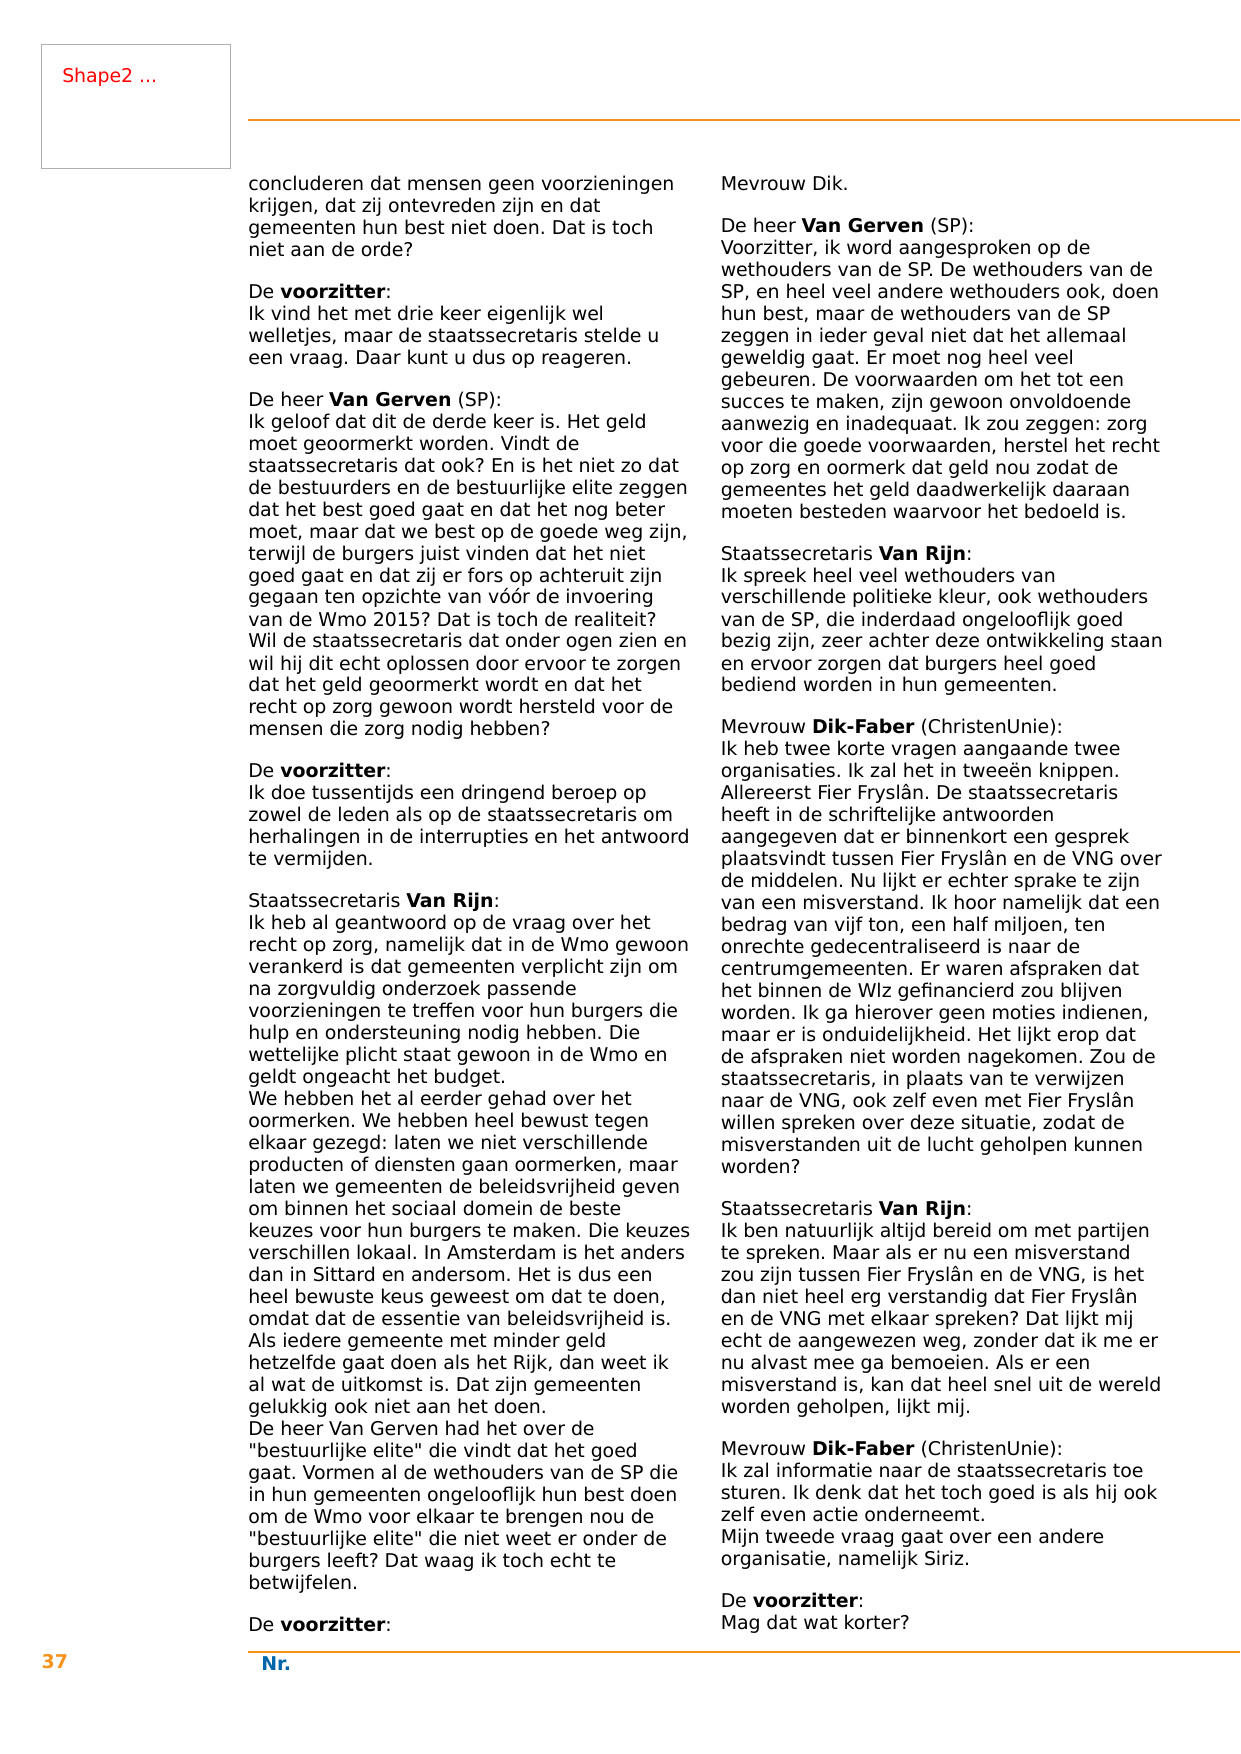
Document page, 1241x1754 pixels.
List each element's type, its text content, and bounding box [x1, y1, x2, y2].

text Ik vind het met drie keer eigenlijk wel welletjes, maar de staatssecretaris stelde u een vraag. Daar kunt u dus op reageren. [248, 303, 691, 369]
text Voorzitter, ik word aangesproken op de wethouders van de SP. De wethouders van de SP, en heel veel andere wethouders ook, doen hun best, maar de wethouders van de SP zeggen in ieder geval niet dat het allemaal geweldig gaat. Er moet nog heel veel gebeuren. De voorwaarden om het tot een succes te maken, zijn gewoon onvoldoende aanwezig en inadequaat. Ik zou zeggen: zorg voor die goede voorwaarden, herstel het recht op zorg en oormerk dat geld nou zodat de gemeentes het geld daadwerkelijk daaraan moeten besteden waarvoor het bedoeld is. [721, 237, 1163, 522]
text Ik ben natuurlijk altijd bereid om met partijen te spreken. Maar als er nu een misverstand zou zijn tussen Fier Fryslân en de VNG, is het dan niet heel erg verstandig dat Fier Fryslân en de VNG met elkaar spreken? Dat lijkt mij echt de aangewezen weg, zonder dat ik me er nu alvast mee ga bemoeien. Als er een misverstand is, kan dat heel snel uit de wereld worden geholpen, lijkt mij. [721, 1220, 1163, 1418]
text De heer Van Gerven (SP): [248, 389, 691, 411]
text Mijn tweede vraag gaat over een andere organisatie, namelijk Siriz. [721, 1526, 1163, 1569]
text Mevrouw Dik-Faber (ChristenUnie): [721, 716, 1163, 738]
text Staatssecretaris Van Rijn: [721, 1198, 1163, 1220]
text Ik heb twee korte vragen aangaande twee organisaties. Ik zal het in tweeën knippen. Allereerst Fier Fryslân. De staatssecretaris heeft in de schriftelijke antwoorden aangegeven dat er binnenkort een gesprek plaatsvindt tussen Fier Fryslân en de VNG over de middelen. Nu lijkt er echter sprake te zijn van een misverstand. Ik hoor namelijk dat een bedrag van vijf ton, een half miljoen, ten onrechte gedecentraliseerd is naar de centrumgemeenten. Er waren afspraken dat het binnen de Wlz gefinancierd zou blijven worden. Ik ga hierover geen moties indienen, maar er is onduidelijkheid. Het lijkt erop dat de afspraken niet worden nagekomen. Zou de staatssecretaris, in plaats van te verwijzen naar de VNG, ook zelf even met Fier Fryslân willen spreken over deze situatie, zodat de misverstanden uit de lucht geholpen kunnen worden? [721, 738, 1163, 1178]
text Ik geloof dat dit de derde keer is. Het geld moet geoormerkt worden. Vindt de staatssecretaris dat ook? En is het niet zo dat de bestuurders en de bestuurlijke elite zeggen dat het best goed gaat en dat het nog beter moet, maar dat we best op de goede weg zijn, terwijl de burgers juist vinden dat het niet goed gaat en dat zij er fors op achteruit zijn gegaan ten opzichte van vóór de invoering van de Wmo 2015? Dat is toch de realiteit? Wil de staatssecretaris dat onder ogen zien en wil hij dit echt oplossen door ervoor te zorgen dat het geld geoormerkt wordt en dat het recht op zorg gewoon wordt hersteld voor de mensen die zorg nodig hebben? [248, 411, 691, 740]
text De heer Van Gerven (SP): [721, 215, 1163, 237]
text De voorzitter: [248, 1613, 691, 1636]
text concluderen dat mensen geen voorzieningen krijgen, dat zij ontevreden zijn en dat gemeenten hun best niet doen. Dat is toch niet aan de orde? [248, 173, 691, 261]
text De voorzitter: [248, 281, 691, 303]
text We hebben het al eerder gehad over het oormerken. We hebben heel bewust tegen elkaar gezegd: laten we niet verschillende producten of diensten gaan oormerken, maar laten we gemeenten de beleidsvrijheid geven om binnen het sociaal domein de beste keuzes voor hun burgers te maken. Die keuzes verschillen lokaal. In Amsterdam is het anders dan in Sittard en andersom. Het is dus een heel bewuste keus geweest om dat te doen, omdat dat de essentie van beleidsvrijheid is. Als iedere gemeente met minder geld hetzelfde gaat doen als het Rijk, dan weet ik al wat de uitkomst is. Dat zijn gemeenten gelukkig ook niet aan het doen. [248, 1088, 691, 1418]
text Ik zal informatie naar de staatssecretaris toe sturen. Ik denk dat het toch goed is als hij ook zelf even actie onderneemt. [721, 1460, 1163, 1526]
text Mevrouw Dik-Faber (ChristenUnie): [721, 1438, 1163, 1460]
text De heer Van Gerven had het over de "bestuurlijke elite" die vindt dat het goed gaat. Vormen al de wethouders van de SP die in hun gemeenten ongelooflijk hun best doen om de Wmo voor elkaar te brengen nou de "bestuurlijke elite" die niet weet er onder de burgers leeft? Dat waag ik toch echt te betwijfelen. [248, 1418, 691, 1593]
text Staatssecretaris Van Rijn: [721, 542, 1163, 564]
text Mevrouw Dik. [721, 173, 1163, 195]
text Ik heb al geantwoord op de vraag over het recht op zorg, namelijk dat in de Wmo gewoon verankerd is dat gemeenten verplicht zijn om na zorgvuldig onderzoek passende voorzieningen te treffen voor hun burgers die hulp en ondersteuning nodig hebben. Die wettelijke plicht staat gewoon in de Wmo en geldt ongeacht het budget. [248, 912, 691, 1088]
text De voorzitter: [248, 760, 691, 782]
text Mag dat wat korter? [721, 1612, 1163, 1633]
text Ik doe tussentijds een dringend beroep op zowel de leden als op de staatssecretaris om herhalingen in de interrupties en het antwoord te vermijden. [248, 782, 691, 870]
text Ik spreek heel veel wethouders van verschillende politieke kleur, ook wethouders van de SP, die inderdaad ongelooflijk goed bezig zijn, zeer achter deze ontwikkeling staan en ervoor zorgen dat burgers heel goed bediend worden in hun gemeenten. [721, 564, 1163, 696]
text De voorzitter: [721, 1589, 1163, 1612]
text Staatssecretaris Van Rijn: [248, 890, 691, 912]
